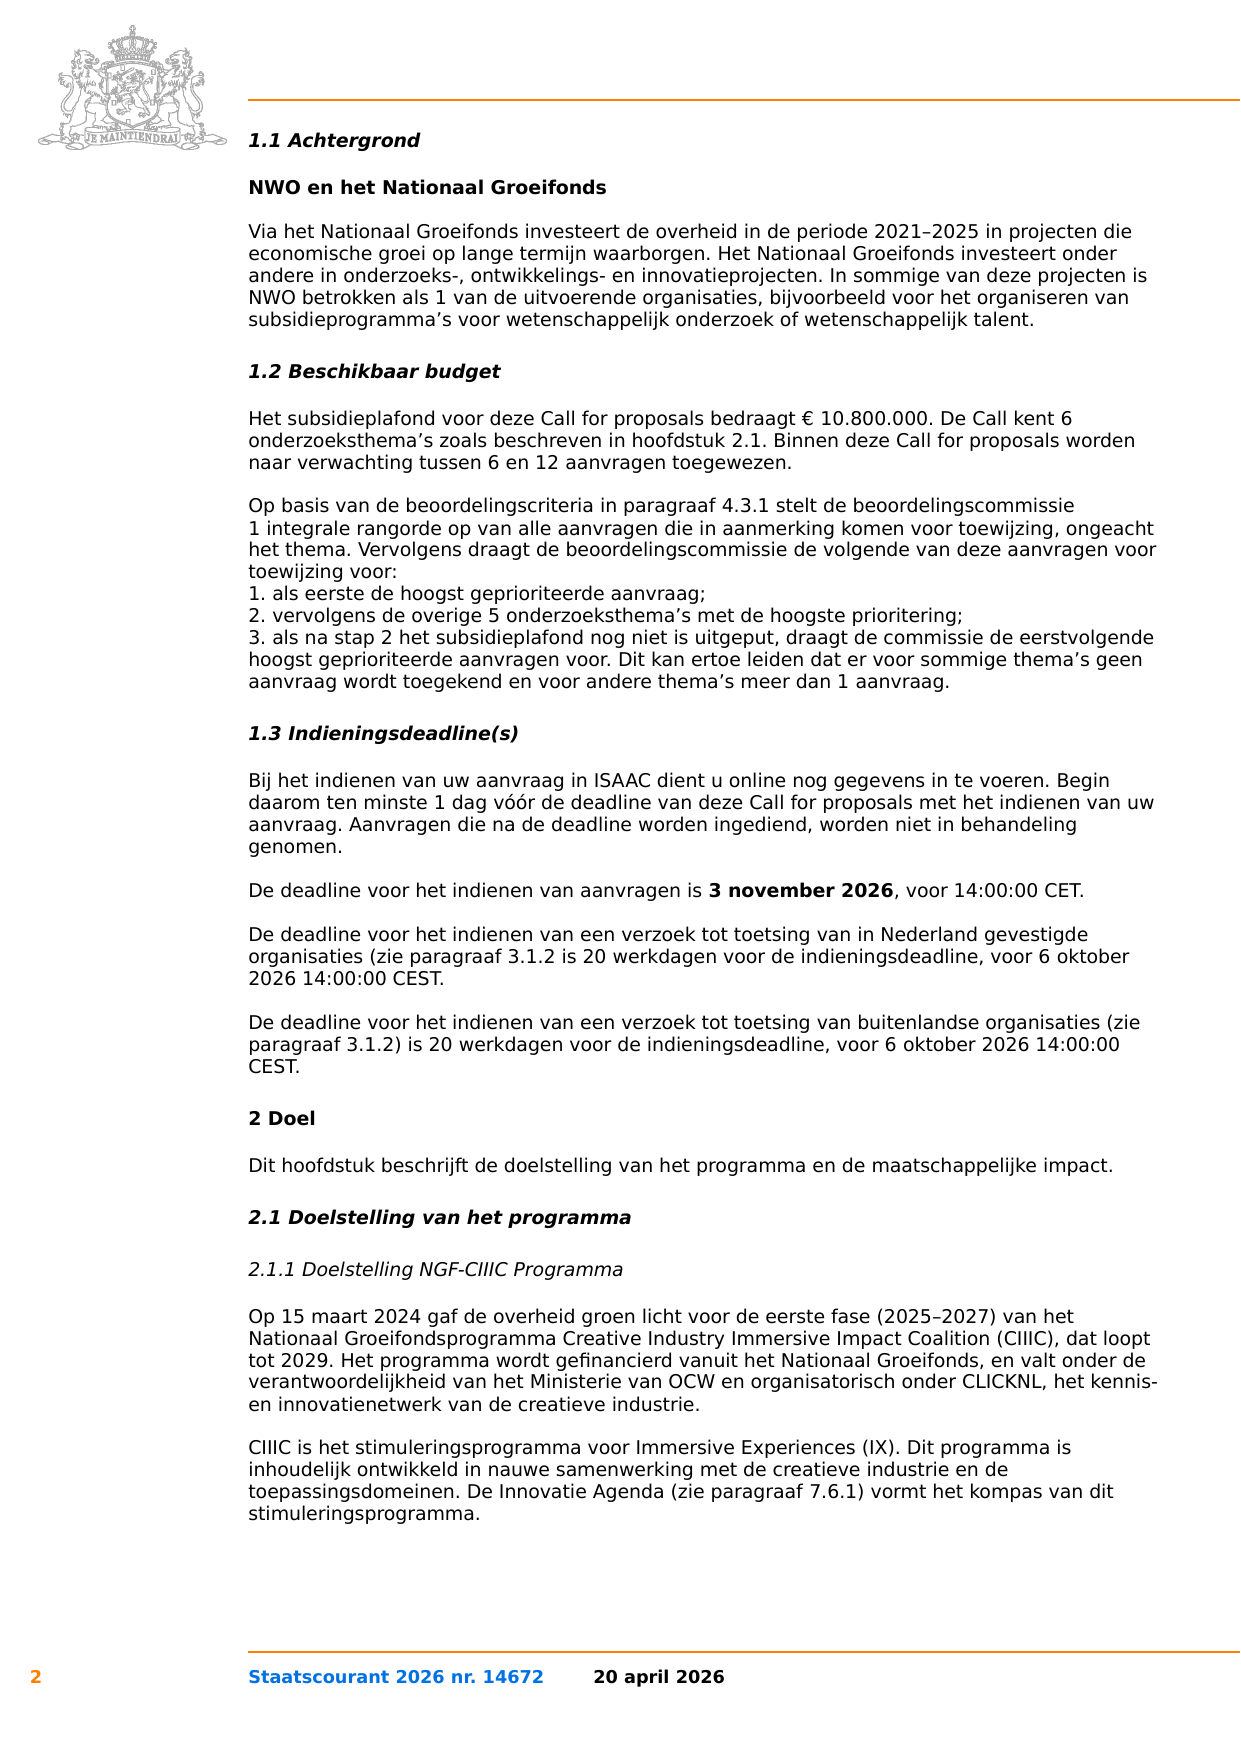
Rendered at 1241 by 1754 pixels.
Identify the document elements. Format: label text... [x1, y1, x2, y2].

picture [38, 25, 227, 150]
subtitle 1.1 Achtergrond [248, 130, 1163, 152]
subtitle 2.1.1 Doelstelling NGF-CIIIC Programma [248, 1258, 1163, 1281]
subtitle NWO en het Nationaal Groeifonds [248, 177, 1163, 199]
subtitle 1.2 Beschikbaar budget [248, 361, 1163, 383]
text De deadline voor het indienen van een verzoek tot toetsing van in Nederland gevestigde organisaties (zie paragraaf 3.1.2 is 20 werkdagen voor de indieningsdeadline, voor 6 oktober 2026 14:00:00 CEST. [248, 924, 1163, 990]
text Via het Nationaal Groeifonds investeert de overheid in de periode 2021–2025 in projecten die economische groei op lange termijn waarborgen. Het Nationaal Groeifonds investeert onder andere in onderzoeks-, ontwikkelings- en innovatieprojecten. In sommige van deze projecten is NWO betrokken als 1 van de uitvoerende organisaties, bijvoorbeeld voor het organiseren van subsidieprogramma’s voor wetenschappelijk onderzoek of wetenschappelijk talent. [248, 221, 1163, 331]
text 1. als eerste de hoogst geprioriteerde aanvraag; [248, 583, 1163, 605]
subtitle 2 Doel [248, 1108, 1163, 1129]
text Op 15 maart 2024 gaf de overheid groen licht voor de eerste fase (2025–2027) van het Nationaal Groeifondsprogramma Creative Industry Immersive Impact Coalition (CIIIC), dat loopt tot 2029. Het programma wordt gefinancierd vanuit het Nationaal Groeifonds, en valt onder de verantwoordelijkheid van het Ministerie van OCW en organisatorisch onder CLICKNL, het kennis- en innovatienetwerk van de creatieve industrie. [248, 1306, 1163, 1415]
text 3. als na stap 2 het subsidieplafond nog niet is uitgeput, draagt de commissie de eerstvolgende hoogst geprioriteerde aanvragen voor. Dit kan ertoe leiden dat er voor sommige thema’s geen aanvraag wordt toegekend en voor andere thema’s meer dan 1 aanvraag. [248, 627, 1163, 693]
text De deadline voor het indienen van aanvragen is 3 november 2026, voor 14:00:00 CET. [248, 880, 1163, 902]
text Dit hoofdstuk beschrijft de doelstelling van het programma en de maatschappelijke impact. [248, 1154, 1163, 1177]
subtitle 2.1 Doelstelling van het programma [248, 1207, 1163, 1228]
text CIIIC is het stimuleringsprogramma voor Immersive Experiences (IX). Dit programma is inhoudelijk ontwikkeld in nauwe samenwerking met de creatieve industrie en de toepassingsdomeinen. De Innovatie Agenda (zie paragraaf 7.6.1) vormt het kompas van dit stimuleringsprogramma. [248, 1437, 1163, 1525]
text 2. vervolgens de overige 5 onderzoeksthema’s met de hoogste prioritering; [248, 605, 1163, 627]
text De deadline voor het indienen van een verzoek tot toetsing van buitenlandse organisaties (zie paragraaf 3.1.2) is 20 werkdagen voor de indieningsdeadline, voor 6 oktober 2026 14:00:00 CEST. [248, 1012, 1163, 1078]
subtitle 1.3 Indieningsdeadline(s) [248, 723, 1163, 745]
text Op basis van de beoordelingscriteria in paragraaf 4.3.1 stelt de beoordelingscommissie 1 integrale rangorde op van alle aanvragen die in aanmerking komen voor toewijzing, ongeacht het thema. Vervolgens draagt de beoordelingscommissie de volgende van deze aanvragen voor toewijzing voor: [248, 495, 1163, 583]
text Het subsidieplafond voor deze Call for proposals bedraagt € 10.800.000. De Call kent 6 onderzoeksthema’s zoals beschreven in hoofdstuk 2.1. Binnen deze Call for proposals worden naar verwachting tussen 6 en 12 aanvragen toegewezen. [248, 408, 1163, 473]
text Bij het indienen van uw aanvraag in ISAAC dient u online nog gegevens in te voeren. Begin daarom ten minste 1 dag vóór de deadline van deze Call for proposals met het indienen van uw aanvraag. Aanvragen die na de deadline worden ingediend, worden niet in behandeling genomen. [248, 770, 1163, 858]
